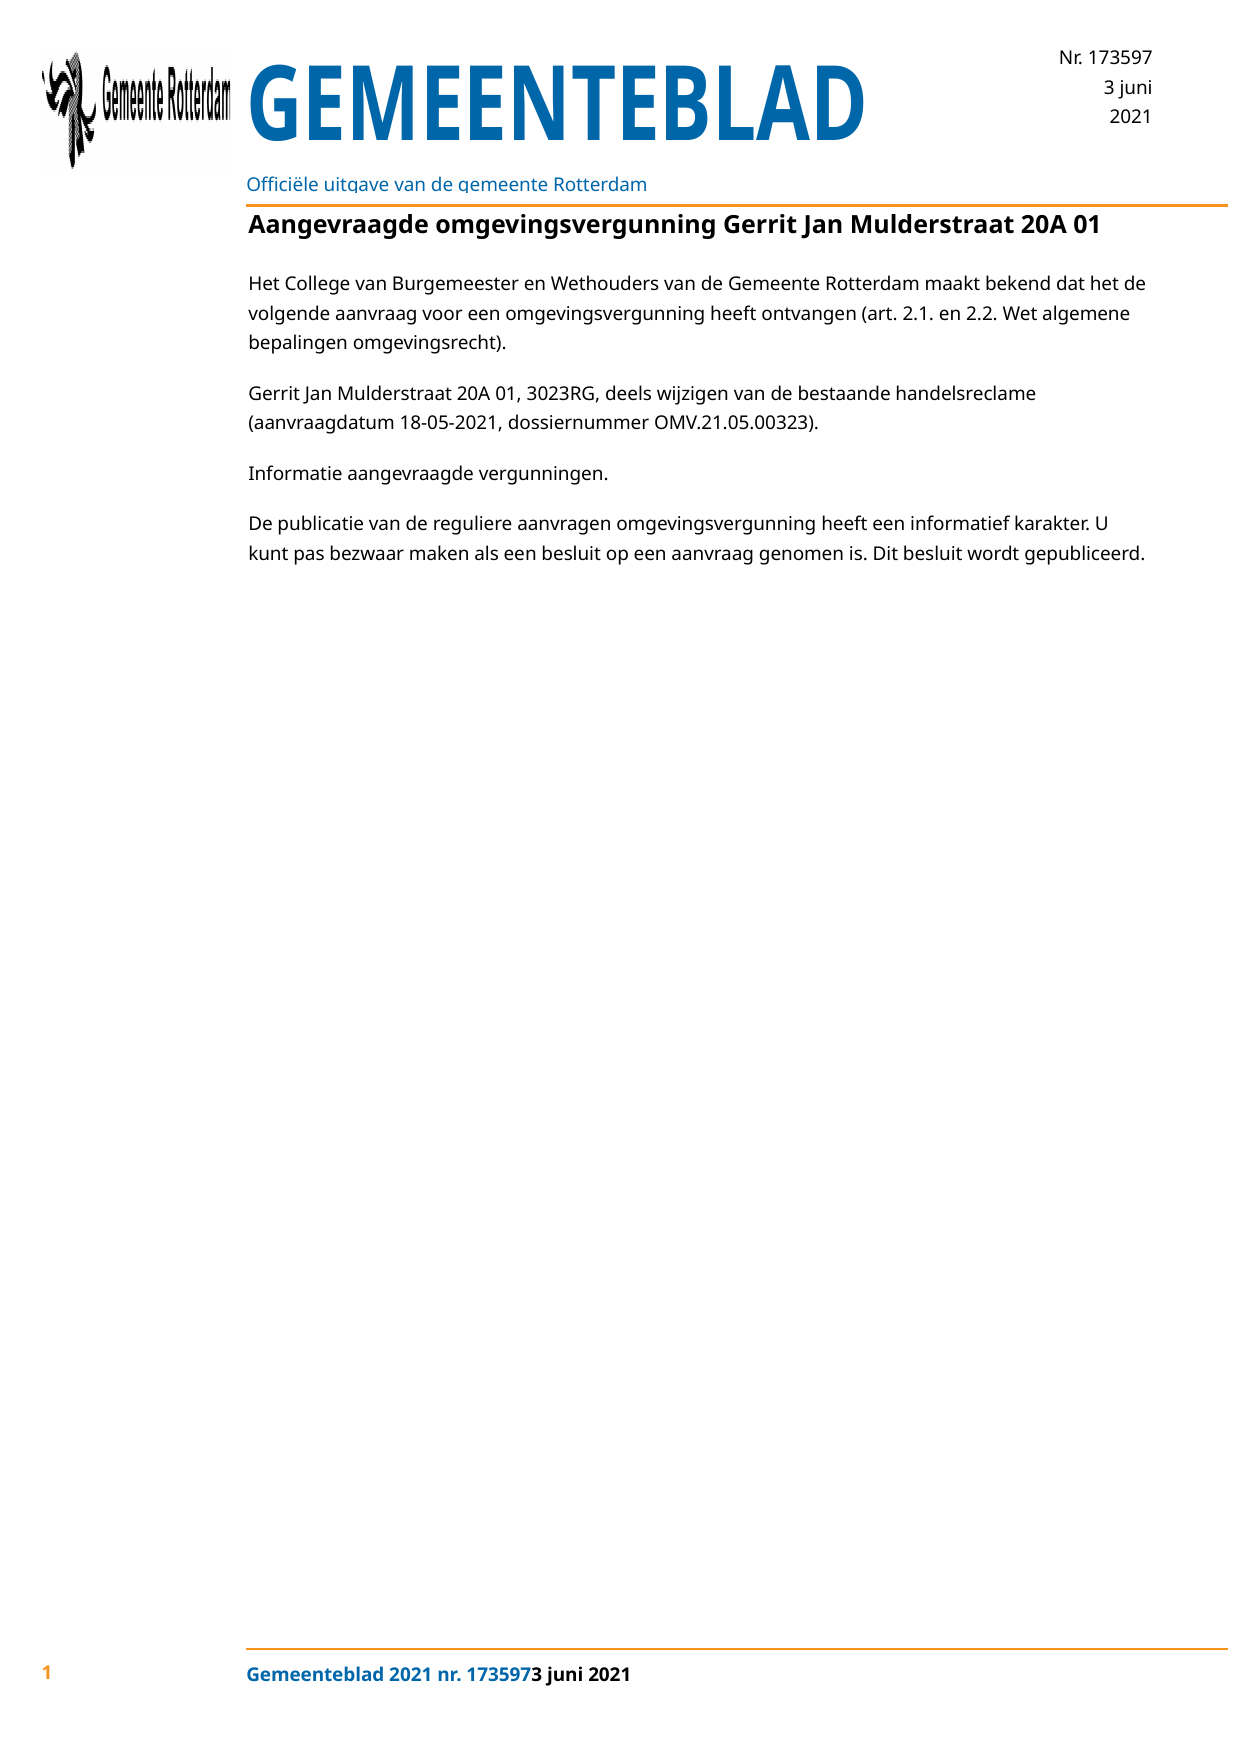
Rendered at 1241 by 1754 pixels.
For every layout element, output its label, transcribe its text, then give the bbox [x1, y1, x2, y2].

picture [41, 47, 231, 172]
text De publicatie van de reguliere aanvragen omgevingsvergunning heeft een informatief karakter. U kunt pas bezwaar maken als een besluit op een aanvraag genomen is. Dit besluit wordt gepubliceerd. [248, 510, 1152, 566]
text Gerrit Jan Mulderstraat 20A 01, 3023RG, deels wijzigen van de bestaande handelsreclame (aanvraagdatum 18-05-2021, dossiernummer OMV.21.05.00323). [248, 380, 1152, 435]
text Het College van Burgemeester en Wethouders van de Gemeente Rotterdam maakt bekend dat het de volgende aanvraag voor een omgevingsvergunning heeft ontvangen (art. 2.1. en 2.2. Wet algemene bepalingen omgevingsrecht). [248, 270, 1152, 355]
text Informatie aangevraagde vergunningen. [248, 460, 1152, 486]
text Aangevraagde omgevingsvergunning Gerrit Jan Mulderstraat 20A 01 [248, 207, 1152, 241]
